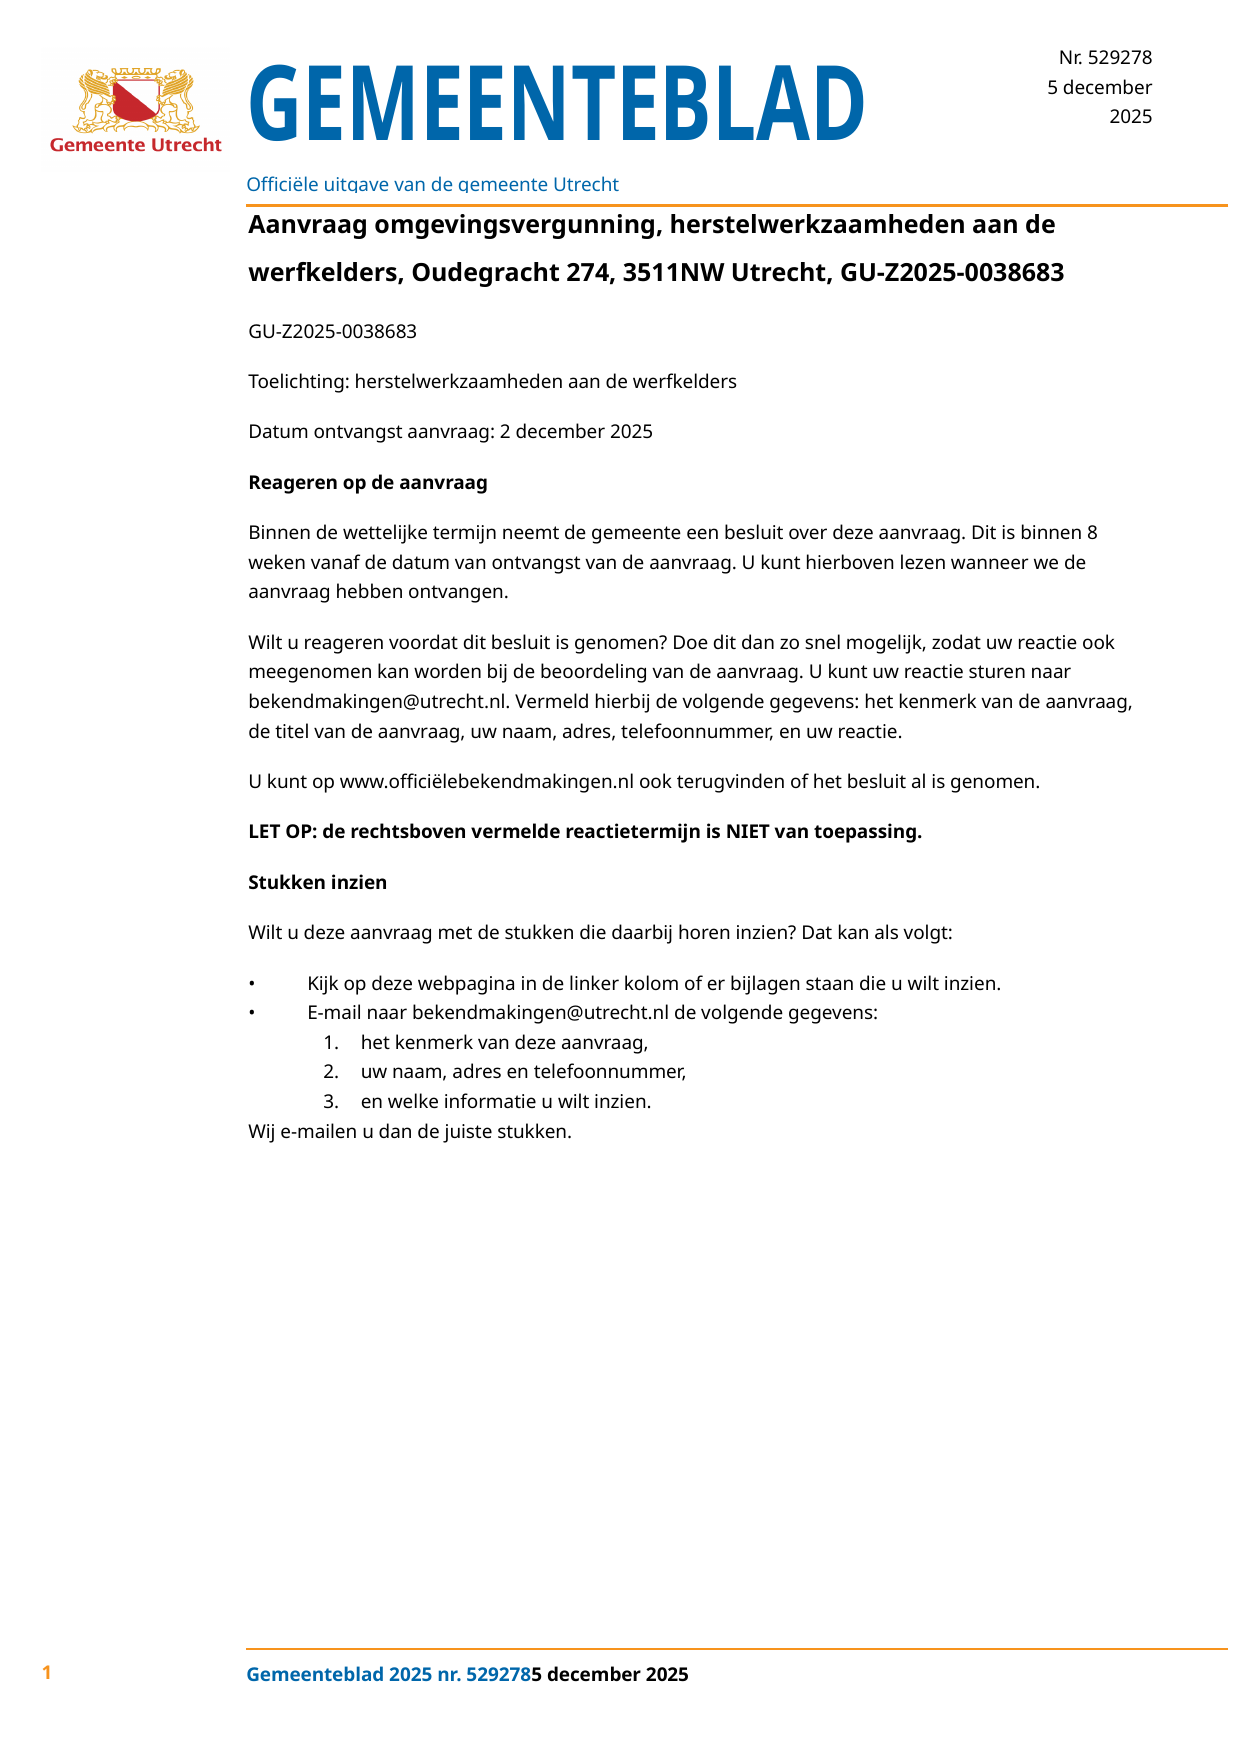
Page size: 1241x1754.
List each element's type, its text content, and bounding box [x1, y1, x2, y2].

text U kunt op www.officiëlebekendmakingen.nl ook terugvinden of het besluit al is genomen. [248, 768, 1152, 794]
text Wilt u deze aanvraag met de stukken die daarbij horen inzien? Dat kan als volgt: [248, 919, 1152, 945]
text LET OP: de rechtsboven vermelde reactietermijn is NIET van toepassing. [248, 819, 1152, 844]
list en welke informatie u wilt inzien. [323, 1088, 1152, 1114]
text Reageren op de aanvraag [248, 469, 1152, 495]
text Toelichting: herstelwerkzaamheden aan de werfkelders [248, 368, 1152, 394]
text Aanvraag omgevingsvergunning, herstelwerkzaamheden aan de werfkelders, Oudegracht 274, 3511NW Utrecht, GU-Z2025-0038683 [248, 207, 1152, 288]
text Datum ontvangst aanvraag: 2 december 2025 [248, 419, 1152, 444]
list E-mail naar bekendmakingen@utrecht.nl de volgende gegevens: [248, 999, 1152, 1025]
text Wilt u reageren voordat dit besluit is genomen? Doe dit dan zo snel mogelijk, zodat uw reactie ook meegenomen kan worden bij de beoordeling van de aanvraag. U kunt uw reactie sturen naar bekendmakingen@utrecht.nl. Vermeld hierbij de volgende gegevens: het kenmerk van de aanvraag, de titel van de aanvraag, uw naam, adres, telefoonnummer, en uw reactie. [248, 629, 1152, 744]
list Kijk op deze webpagina in de linker kolom of er bijlagen staan die u wilt inzien. [248, 970, 1152, 996]
text GU-Z2025-0038683 [248, 318, 1152, 344]
text Wij e-mailen u dan de juiste stukken. [248, 1118, 1152, 1144]
text Stukken inzien [248, 869, 1152, 895]
text Binnen de wettelijke termijn neemt de gemeente een besluit over deze aanvraag. Dit is binnen 8 weken vanaf de datum van ontvangst van de aanvraag. U kunt hierboven lezen wanneer we de aanvraag hebben ontvangen. [248, 519, 1152, 604]
list uw naam, adres en telefoonnummer, [323, 1059, 1152, 1084]
list het kenmerk van deze aanvraag, [323, 1029, 1152, 1055]
picture [41, 47, 231, 172]
